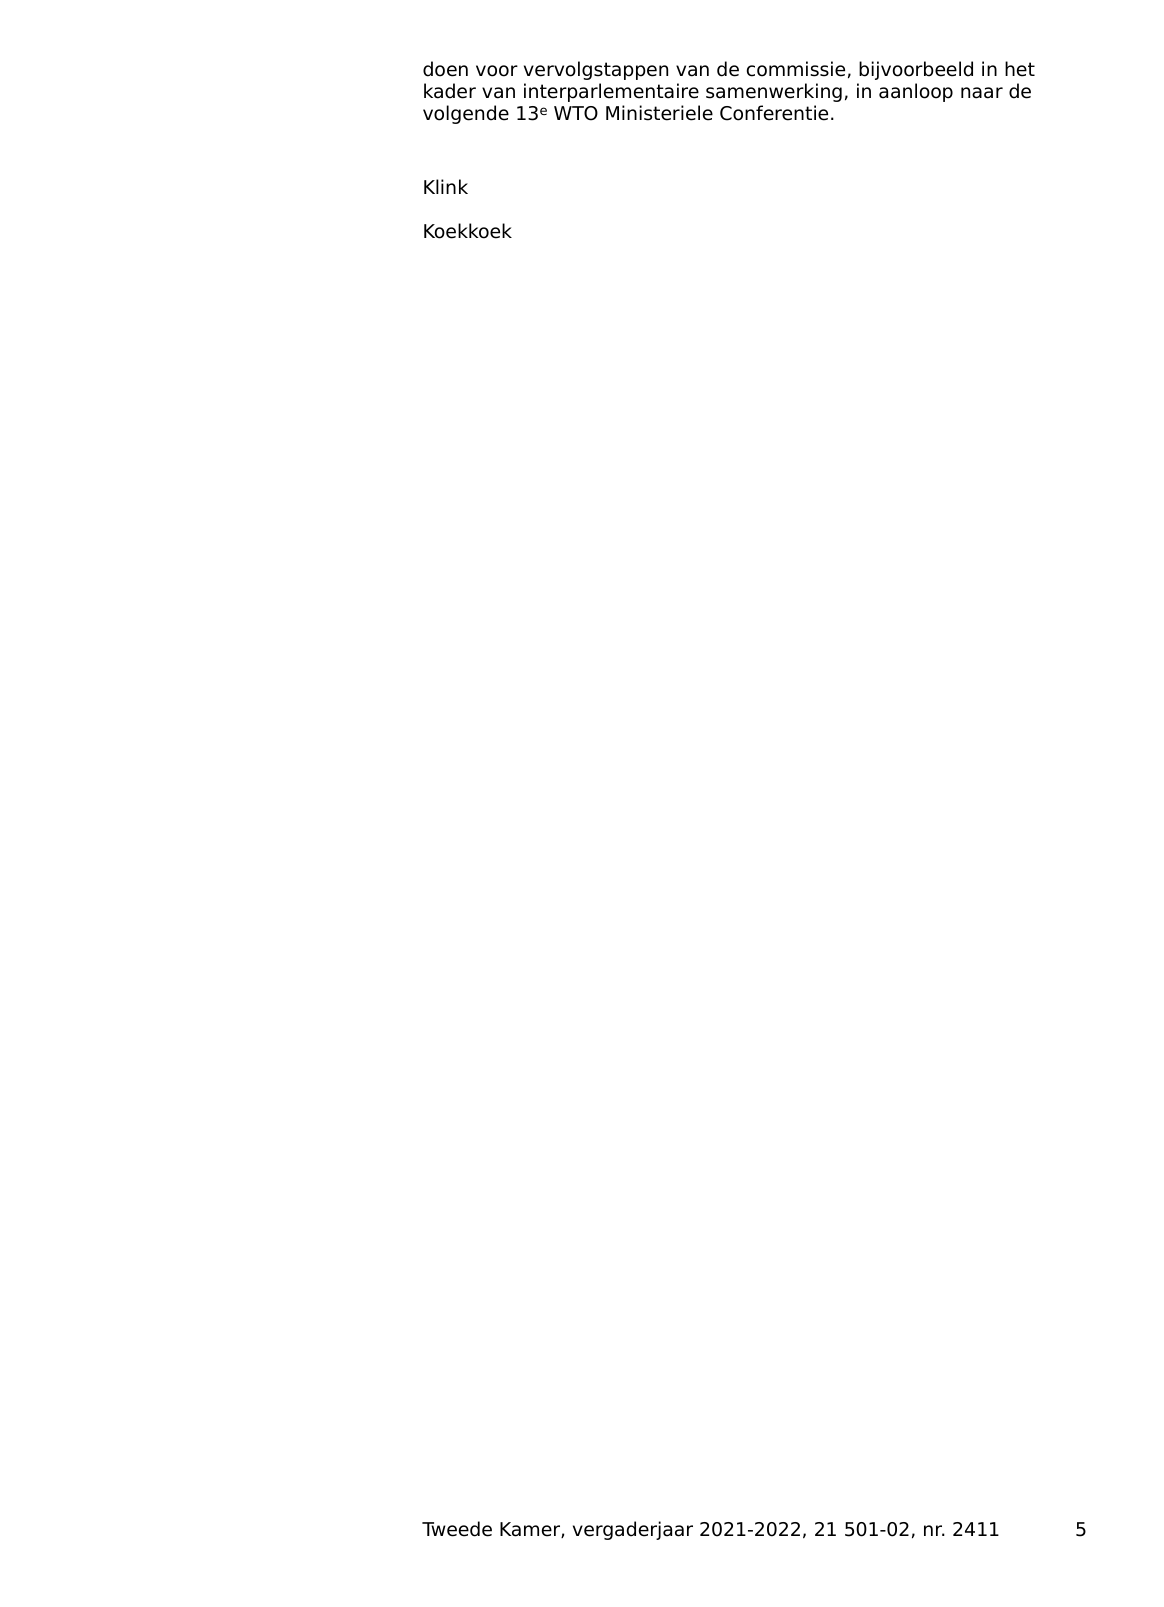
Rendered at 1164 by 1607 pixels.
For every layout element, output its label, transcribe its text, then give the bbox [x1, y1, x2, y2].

text doen voor vervolgstappen van de commissie, bijvoorbeeld in het kader van interparlementaire samenwerking, in aanloop naar de volgende 13e WTO Ministeriele Conferentie. [422, 59, 1087, 125]
text Klink Koekkoek [422, 155, 1087, 243]
